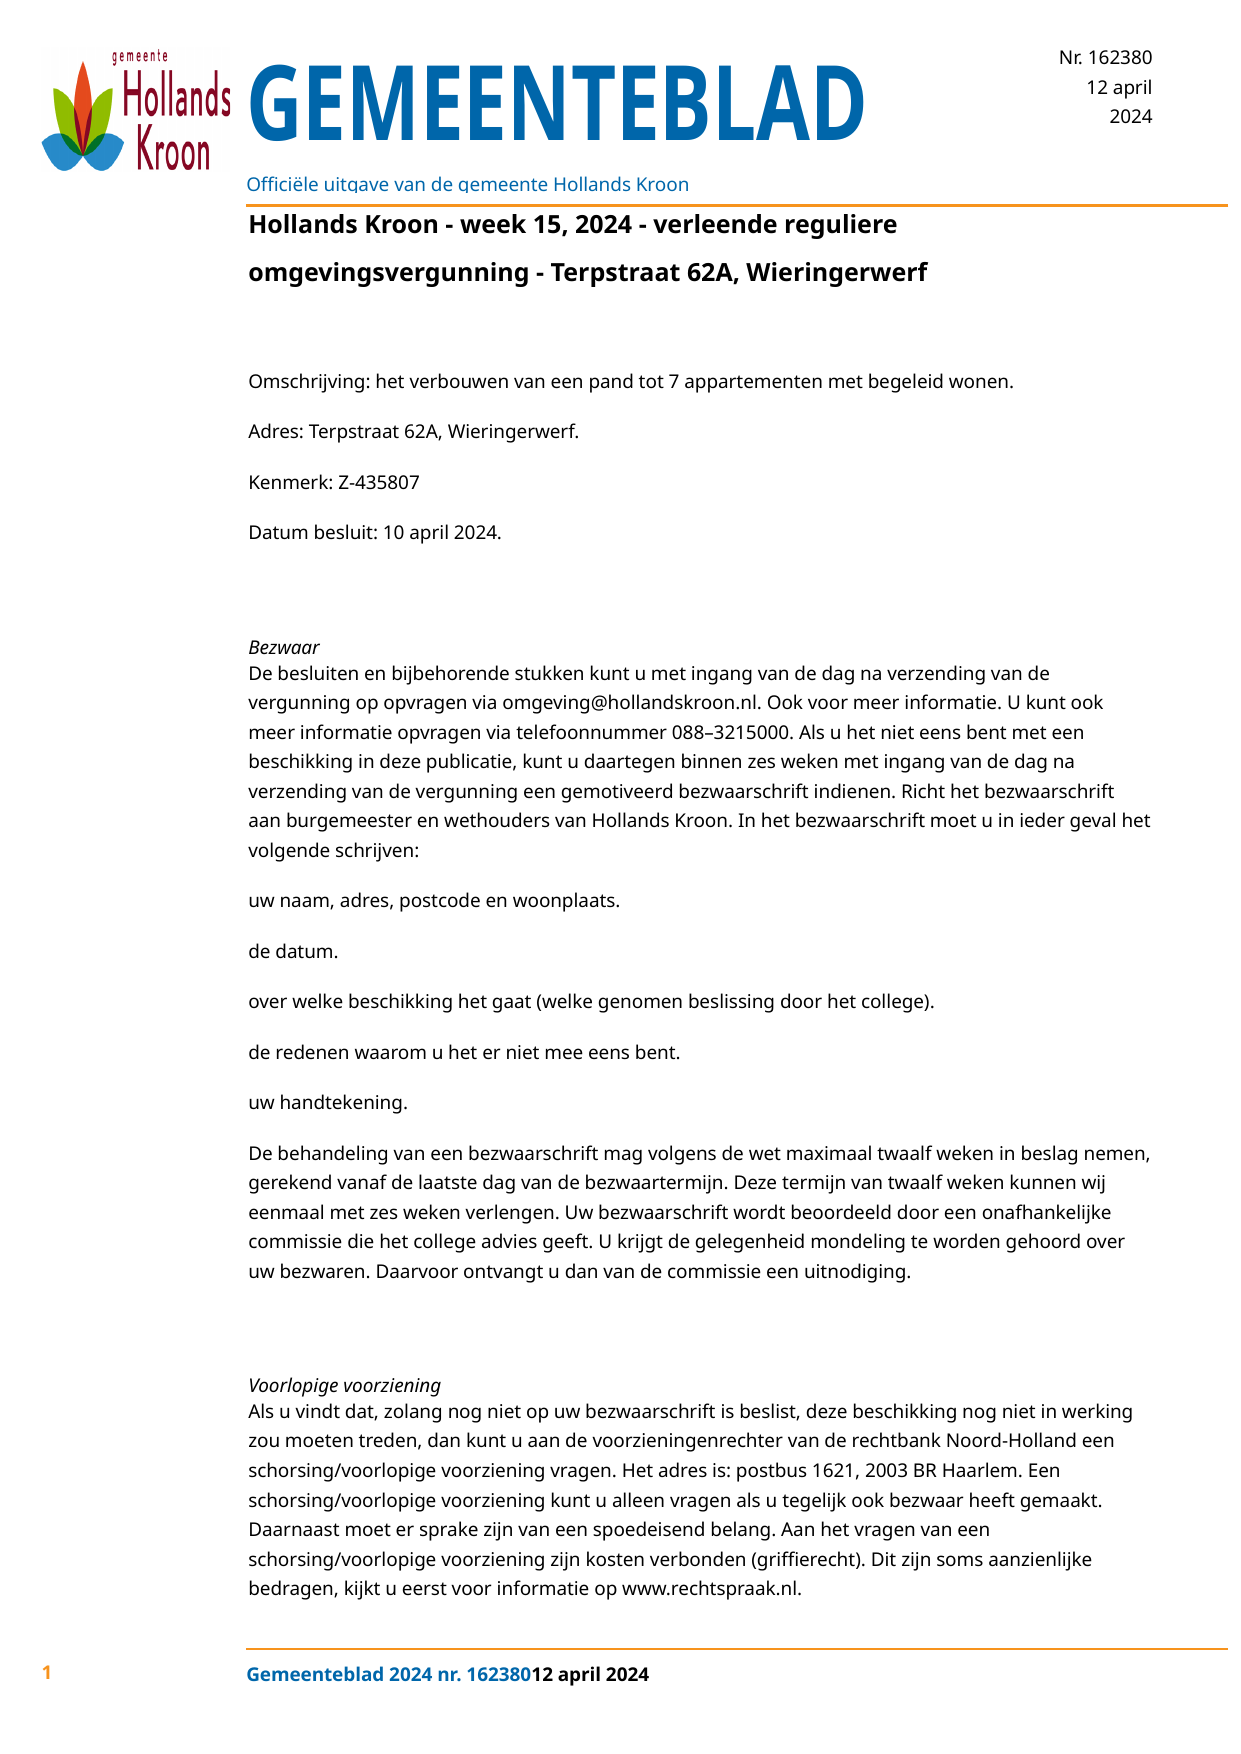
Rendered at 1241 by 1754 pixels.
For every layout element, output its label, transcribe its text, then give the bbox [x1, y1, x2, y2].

text De besluiten en bijbehorende stukken kunt u met ingang van de dag na verzending van de vergunning op opvragen via omgeving@hollandskroon.nl. Ook voor meer informatie. U kunt ook meer informatie opvragen via telefoonnummer 088–3215000. Als u het niet eens bent met een beschikking in deze publicatie, kunt u daartegen binnen zes weken met ingang van de dag na verzending van de vergunning een gemotiveerd bezwaarschrift indienen. Richt het bezwaarschrift aan burgemeester en wethouders van Hollands Kroon. In het bezwaarschrift moet u in ieder geval het volgende schrijven: [248, 660, 1152, 863]
text Voorlopige voorziening [248, 1372, 1152, 1398]
text Hollands Kroon - week 15, 2024 - verleende reguliere omgevingsvergunning - Terpstraat 62A, Wieringerwerf [248, 207, 1152, 288]
text Bezwaar [248, 634, 1152, 660]
picture [41, 47, 231, 172]
text uw naam, adres, postcode en woonplaats. [248, 888, 1152, 913]
text Datum besluit: 10 april 2024. [248, 519, 1152, 545]
text over welke beschikking het gaat (welke genomen beslissing door het college). [248, 988, 1152, 1014]
text Als u vindt dat, zolang nog niet op uw bezwaarschrift is beslist, deze beschikking nog niet in werking zou moeten treden, dan kunt u aan de voorzieningenrechter van de rechtbank Noord-Holland een schorsing/voorlopige voorziening vragen. Het adres is: postbus 1621, 2003 BR Haarlem. Een schorsing/voorlopige voorziening kunt u alleen vragen als u tegelijk ook bezwaar heeft gemaakt. Daarnaast moet er sprake zijn van een spoedeisend belang. Aan het vragen van een schorsing/voorlopige voorziening zijn kosten verbonden (griffierecht). Dit zijn soms aanzienlijke bedragen, kijkt u eerst voor informatie op www.rechtspraak.nl. [248, 1398, 1152, 1601]
text Omschrijving: het verbouwen van een pand tot 7 appartementen met begeleid wonen. [248, 368, 1152, 394]
text de datum. [248, 938, 1152, 964]
text De behandeling van een bezwaarschrift mag volgens de wet maximaal twaalf weken in beslag nemen, gerekend vanaf de laatste dag van de bezwaartermijn. Deze termijn van twaalf weken kunnen wij eenmaal met zes weken verlengen. Uw bezwaarschrift wordt beoordeeld door een onafhankelijke commissie die het college advies geeft. U krijgt de gelegenheid mondeling te worden gehoord over uw bezwaren. Daarvoor ontvangt u dan van de commissie een uitnodiging. [248, 1140, 1152, 1284]
text de redenen waarom u het er niet mee eens bent. [248, 1039, 1152, 1064]
text Kenmerk: Z-435807 [248, 469, 1152, 495]
text Adres: Terpstraat 62A, Wieringerwerf. [248, 419, 1152, 444]
text uw handtekening. [248, 1089, 1152, 1115]
